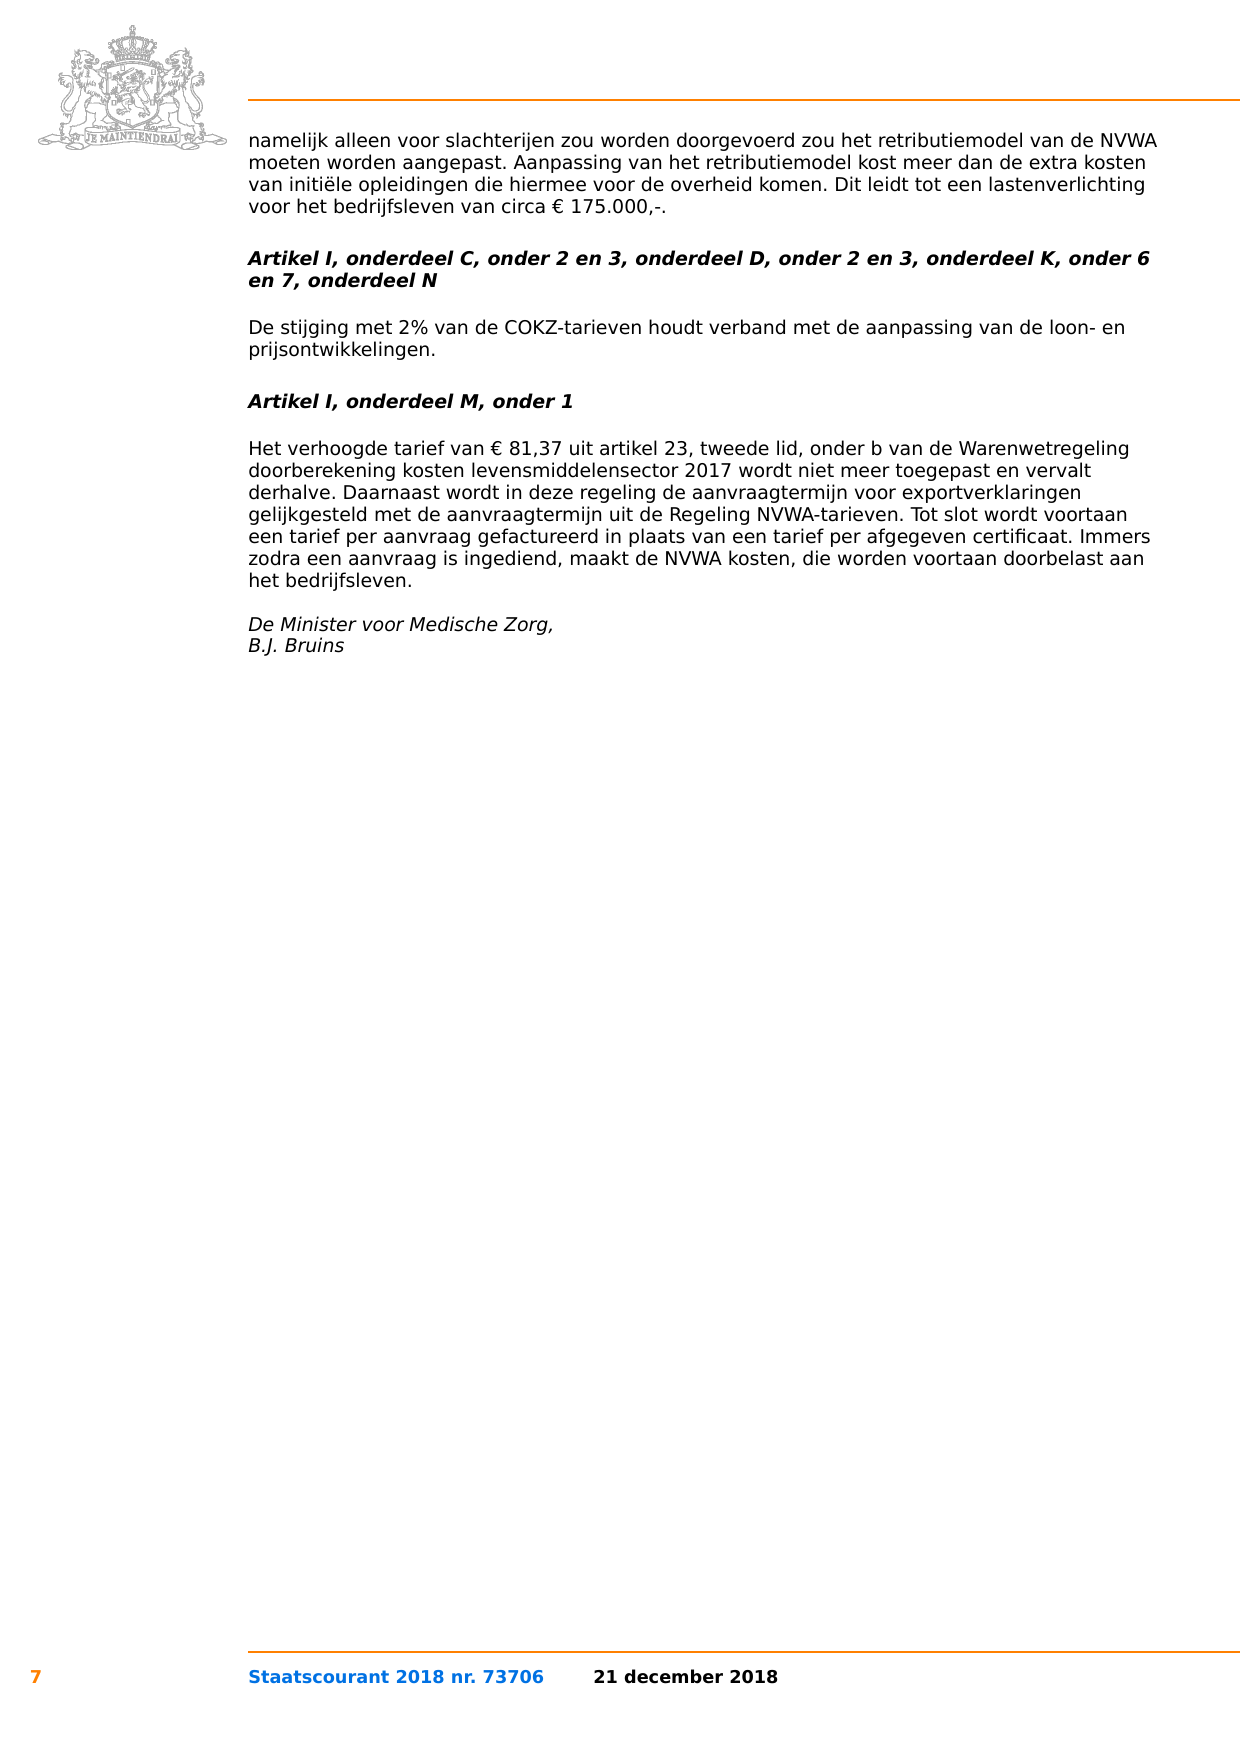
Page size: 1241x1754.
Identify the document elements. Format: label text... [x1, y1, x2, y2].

text De Minister voor Medische Zorg, B.J. Bruins [248, 613, 1163, 657]
subtitle Artikel I, onderdeel C, onder 2 en 3, onderdeel D, onder 2 en 3, onderdeel K, onder 6 en 7, onderdeel N [248, 248, 1163, 292]
picture [38, 25, 227, 150]
text namelijk alleen voor slachterijen zou worden doorgevoerd zou het retributiemodel van de NVWA moeten worden aangepast. Aanpassing van het retributiemodel kost meer dan de extra kosten van initiële opleidingen die hiermee voor de overheid komen. Dit leidt tot een lastenverlichting voor het bedrijfsleven van circa € 175.000,-. [248, 130, 1163, 218]
text De stijging met 2% van de COKZ-tarieven houdt verband met de aanpassing van de loon- en prijsontwikkelingen. [248, 317, 1163, 361]
text Het verhoogde tarief van € 81,37 uit artikel 23, tweede lid, onder b van de Warenwetregeling doorberekening kosten levensmiddelensector 2017 wordt niet meer toegepast en vervalt derhalve. Daarnaast wordt in deze regeling de aanvraagtermijn voor exportverklaringen gelijkgesteld met de aanvraagtermijn uit de Regeling NVWA-tarieven. Tot slot wordt voortaan een tarief per aanvraag gefactureerd in plaats van een tarief per afgegeven certificaat. Immers zodra een aanvraag is ingediend, maakt de NVWA kosten, die worden voortaan doorbelast aan het bedrijfsleven. [248, 438, 1163, 592]
subtitle Artikel I, onderdeel M, onder 1 [248, 391, 1163, 413]
